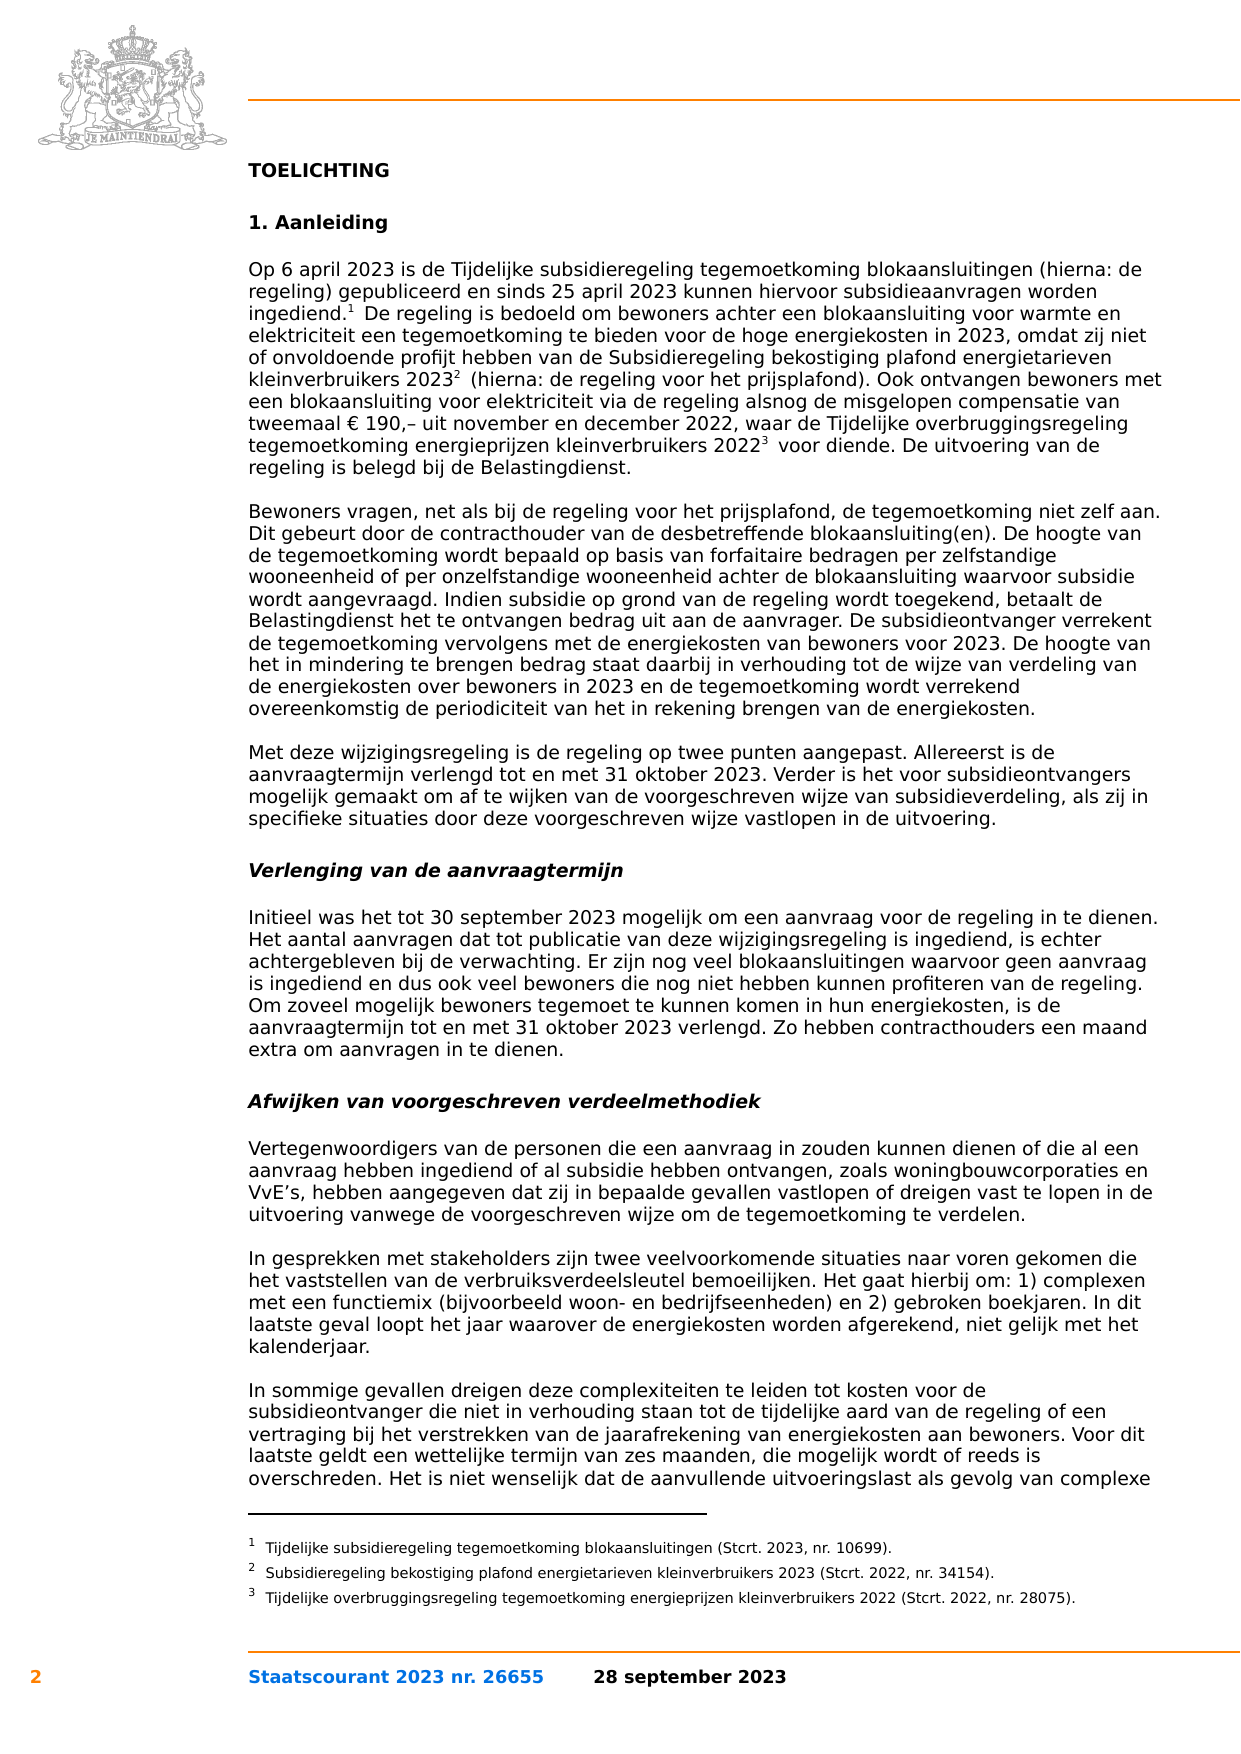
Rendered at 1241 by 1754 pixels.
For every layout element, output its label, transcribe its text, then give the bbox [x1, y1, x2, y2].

text Bewoners vragen, net als bij de regeling voor het prijsplafond, de tegemoetkoming niet zelf aan. Dit gebeurt door de contracthouder van de desbetreffende blokaansluiting(en). De hoogte van de tegemoetkoming wordt bepaald op basis van forfaitaire bedragen per zelfstandige wooneenheid of per onzelfstandige wooneenheid achter de blokaansluiting waarvoor subsidie wordt aangevraagd. Indien subsidie op grond van de regeling wordt toegekend, betaalt de Belastingdienst het te ontvangen bedrag uit aan de aanvrager. De subsidieontvanger verrekent de tegemoetkoming vervolgens met de energiekosten van bewoners voor 2023. De hoogte van het in mindering te brengen bedrag staat daarbij in verhouding tot de wijze van verdeling van de energiekosten over bewoners in 2023 en de tegemoetkoming wordt verrekend overeenkomstig de periodiciteit van het in rekening brengen van de energiekosten. [248, 501, 1163, 720]
subtitle Verlenging van de aanvraagtermijn [248, 860, 1163, 882]
text Initieel was het tot 30 september 2023 mogelijk om een aanvraag voor de regeling in te dienen. Het aantal aanvragen dat tot publicatie van deze wijzigingsregeling is ingediend, is echter achtergebleven bij de verwachting. Er zijn nog veel blokaansluitingen waarvoor geen aanvraag is ingediend en dus ook veel bewoners die nog niet hebben kunnen profiteren van de regeling. Om zoveel mogelijk bewoners tegemoet te kunnen komen in hun energiekosten, is de aanvraagtermijn tot en met 31 oktober 2023 verlengd. Zo hebben contracthouders een maand extra om aanvragen in te dienen. [248, 907, 1163, 1061]
text Subsidieregeling bekostiging plafond energietarieven kleinverbruikers 2023 (Stcrt. 2022, nr. 34154). [248, 1561, 1163, 1583]
subtitle TOELICHTING [248, 160, 1163, 182]
text In gesprekken met stakeholders zijn twee veelvoorkomende situaties naar voren gekomen die het vaststellen van de verbruiksverdeelsleutel bemoeilijken. Het gaat hierbij om: 1) complexen met een functiemix (bijvoorbeeld woon- en bedrijfseenheden) en 2) gebroken boekjaren. In dit laatste geval loopt het jaar waarover de energiekosten worden afgerekend, niet gelijk met het kalenderjaar. [248, 1248, 1163, 1358]
picture [38, 25, 227, 150]
text In sommige gevallen dreigen deze complexiteiten te leiden tot kosten voor de subsidieontvanger die niet in verhouding staan tot de tijdelijke aard van de regeling of een vertraging bij het verstrekken van de jaarafrekening van energiekosten aan bewoners. Voor dit laatste geldt een wettelijke termijn van zes maanden, die mogelijk wordt of reeds is overschreden. Het is niet wenselijk dat de aanvullende uitvoeringslast als gevolg van complexe [248, 1379, 1163, 1489]
text Vertegenwoordigers van de personen die een aanvraag in zouden kunnen dienen of die al een aanvraag hebben ingediend of al subsidie hebben ontvangen, zoals woningbouwcorporaties en VvE’s, hebben aangegeven dat zij in bepaalde gevallen vastlopen of dreigen vast te lopen in de uitvoering vanwege de voorgeschreven wijze om de tegemoetkoming te verdelen. [248, 1138, 1163, 1226]
subtitle 1. Aanleiding [248, 212, 1163, 234]
text Tijdelijke subsidieregeling tegemoetkoming blokaansluitingen (Stcrt. 2023, nr. 10699). [248, 1536, 1163, 1558]
text Met deze wijzigingsregeling is de regeling op twee punten aangepast. Allereerst is de aanvraagtermijn verlengd tot en met 31 oktober 2023. Verder is het voor subsidieontvangers mogelijk gemaakt om af te wijken van de voorgeschreven wijze van subsidieverdeling, als zij in specifieke situaties door deze voorgeschreven wijze vastlopen in de uitvoering. [248, 742, 1163, 830]
subtitle Afwijken van voorgeschreven verdeelmethodiek [248, 1091, 1163, 1113]
text Op 6 april 2023 is de Tijdelijke subsidieregeling tegemoetkoming blokaansluitingen (hierna: de regeling) gepubliceerd en sinds 25 april 2023 kunnen hiervoor subsidieaanvragen worden ingediend. De regeling is bedoeld om bewoners achter een blokaansluiting voor warmte en elektriciteit een tegemoetkoming te bieden voor de hoge energiekosten in 2023, omdat zij niet of onvoldoende profijt hebben van de Subsidieregeling bekostiging plafond energietarieven kleinverbruikers 2023 (hierna: de regeling voor het prijsplafond). Ook ontvangen bewoners met een blokaansluiting voor elektriciteit via de regeling alsnog de misgelopen compensatie van tweemaal € 190,– uit november en december 2022, waar de Tijdelijke overbruggingsregeling tegemoetkoming energieprijzen kleinverbruikers 2022 voor diende. De uitvoering van de regeling is belegd bij de Belastingdienst. [248, 259, 1163, 479]
text Tijdelijke overbruggingsregeling tegemoetkoming energieprijzen kleinverbruikers 2022 (Stcrt. 2022, nr. 28075). [248, 1586, 1163, 1608]
